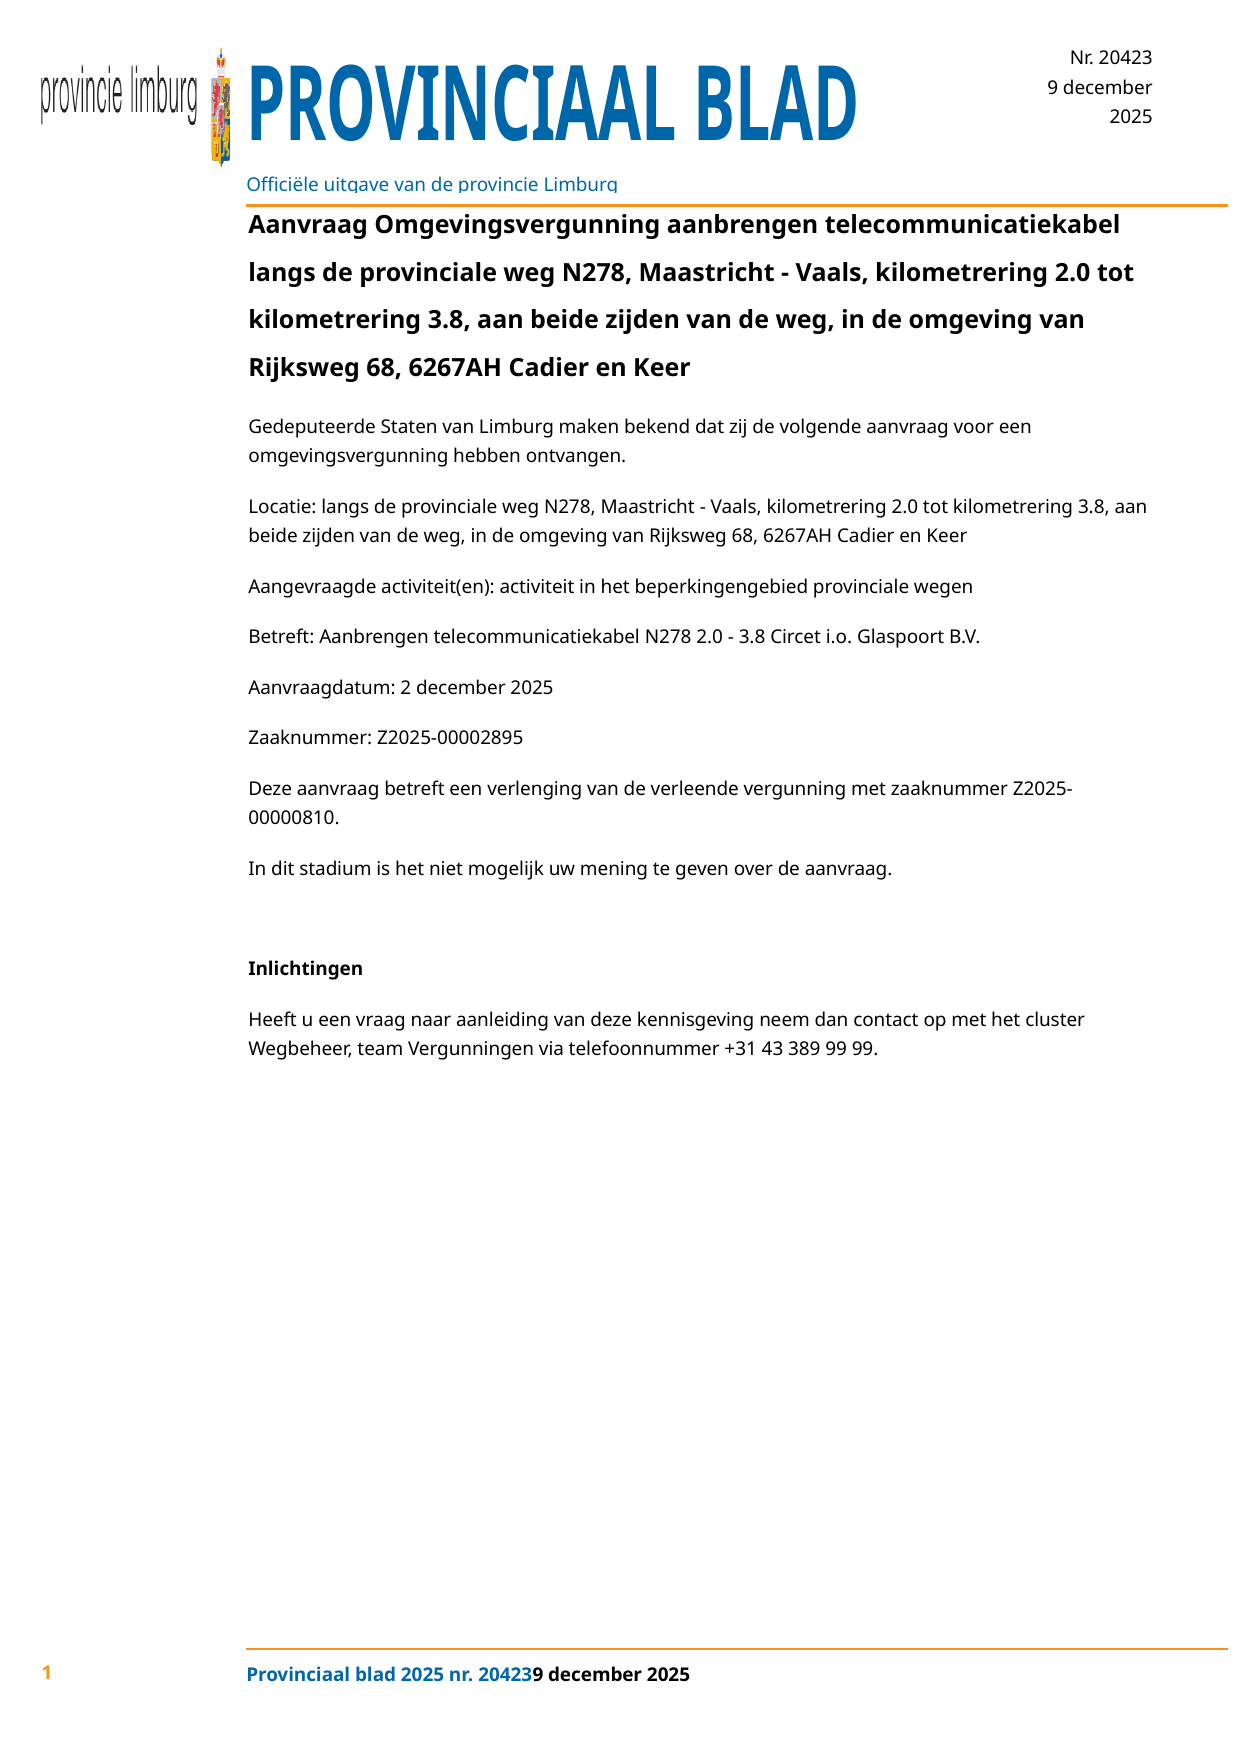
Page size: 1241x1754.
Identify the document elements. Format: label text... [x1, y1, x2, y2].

text Aanvraag Omgevingsvergunning aanbrengen telecommunicatiekabel langs de provinciale weg N278, Maastricht - Vaals, kilometrering 2.0 tot kilometrering 3.8, aan beide zijden van de weg, in de omgeving van Rijksweg 68, 6267AH Cadier en Keer [248, 207, 1152, 384]
text Gedeputeerde Staten van Limburg maken bekend dat zij de volgende aanvraag voor een omgevingsvergunning hebben ontvangen. [248, 413, 1152, 468]
text Zaaknummer: Z2025-00002895 [248, 724, 1152, 750]
text Aangevraagde activiteit(en): activiteit in het beperkingengebied provinciale wegen [248, 573, 1152, 599]
text Aanvraagdatum: 2 december 2025 [248, 674, 1152, 700]
text Heeft u een vraag naar aanleiding van deze kennisgeving neem dan contact op met het cluster Wegbeheer, team Vergunningen via telefoonnummer +31 43 389 99 99. [248, 1006, 1152, 1061]
text Betreft: Aanbrengen telecommunicatiekabel N278 2.0 - 3.8 Circet i.o. Glaspoort B.V. [248, 623, 1152, 649]
text Deze aanvraag betreft een verlenging van de verleende vergunning met zaaknummer Z2025-00000810. [248, 775, 1152, 830]
text In dit stadium is het niet mogelijk uw mening te geven over de aanvraag. [248, 855, 1152, 881]
text Inlichtingen [248, 956, 1152, 981]
picture [41, 47, 231, 172]
text Locatie: langs de provinciale weg N278, Maastricht - Vaals, kilometrering 2.0 tot kilometrering 3.8, aan beide zijden van de weg, in de omgeving van Rijksweg 68, 6267AH Cadier en Keer [248, 493, 1152, 548]
